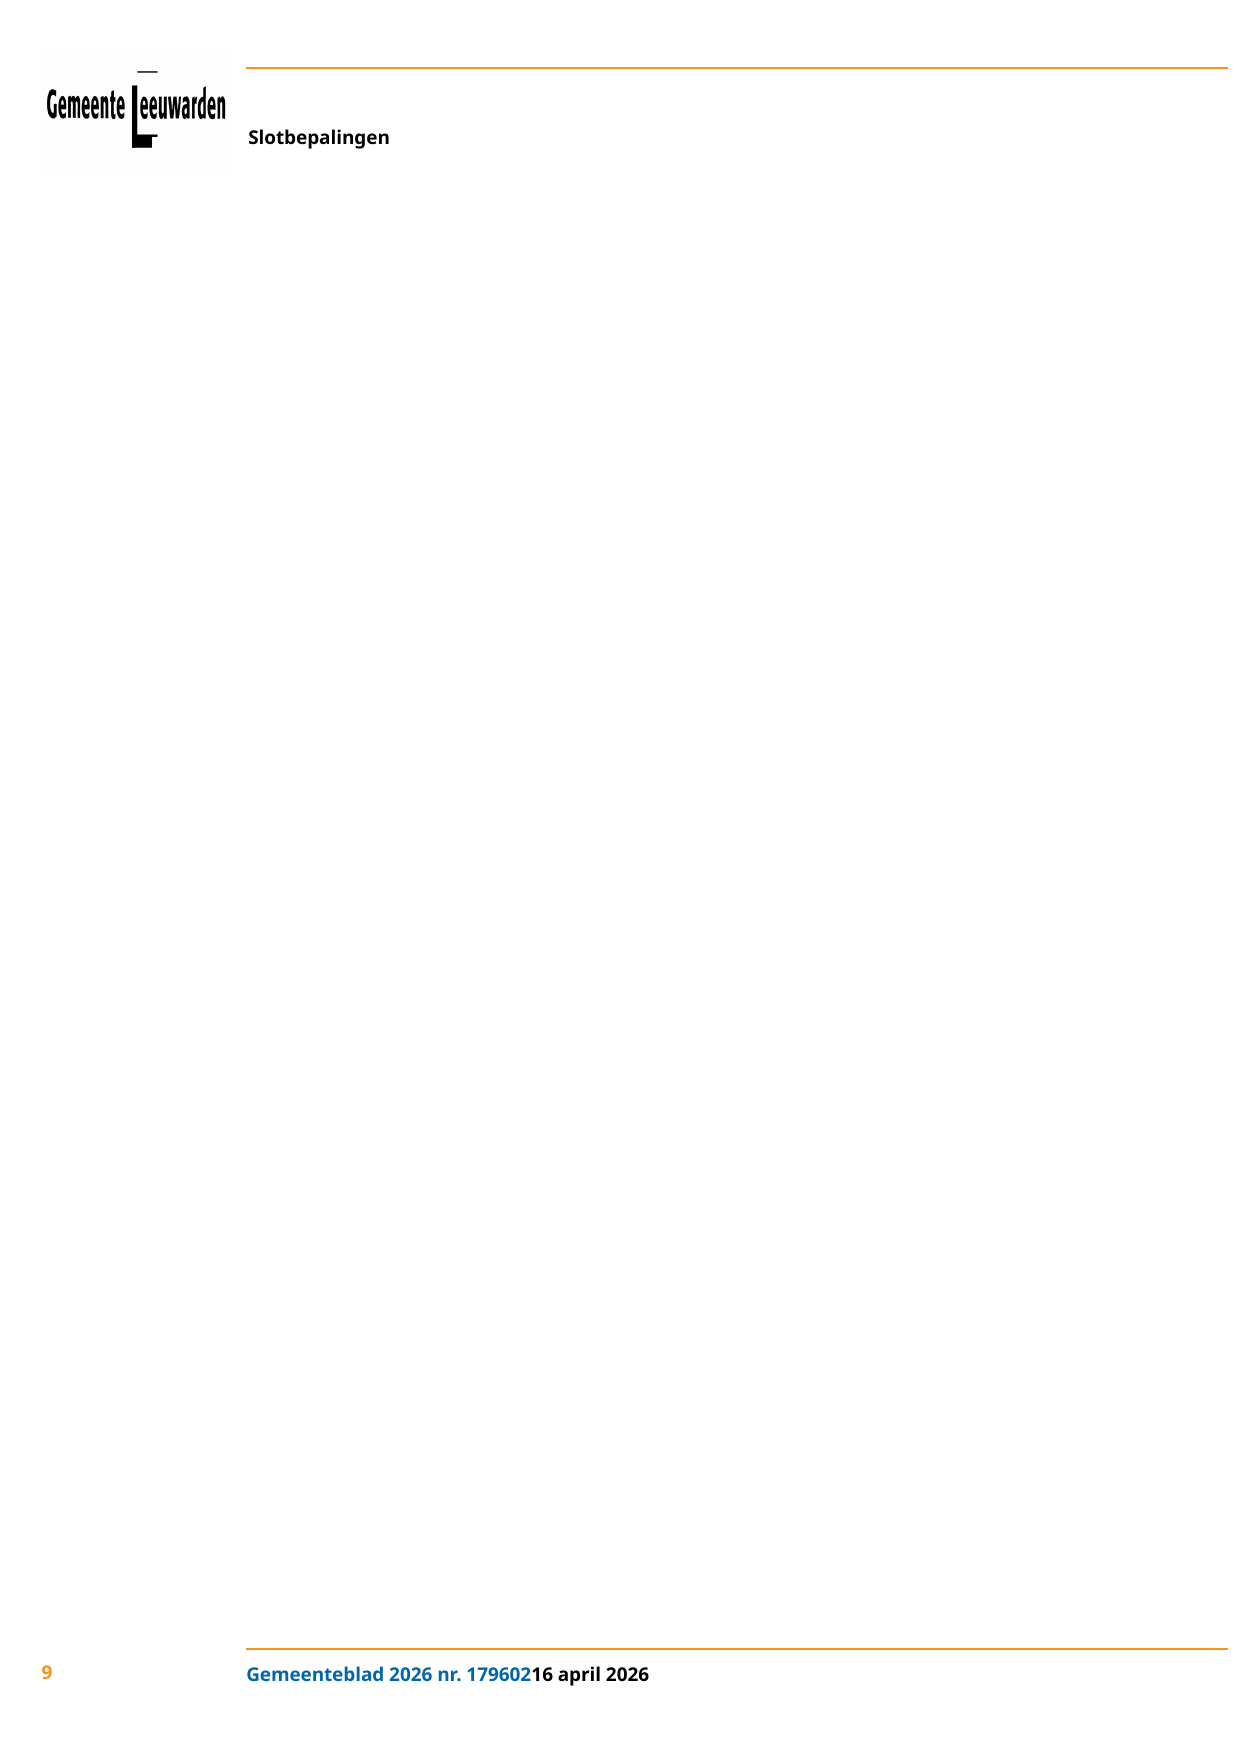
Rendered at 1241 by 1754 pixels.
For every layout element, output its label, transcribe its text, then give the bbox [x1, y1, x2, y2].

picture [41, 47, 231, 172]
text Slotbepalingen [248, 124, 1152, 150]
